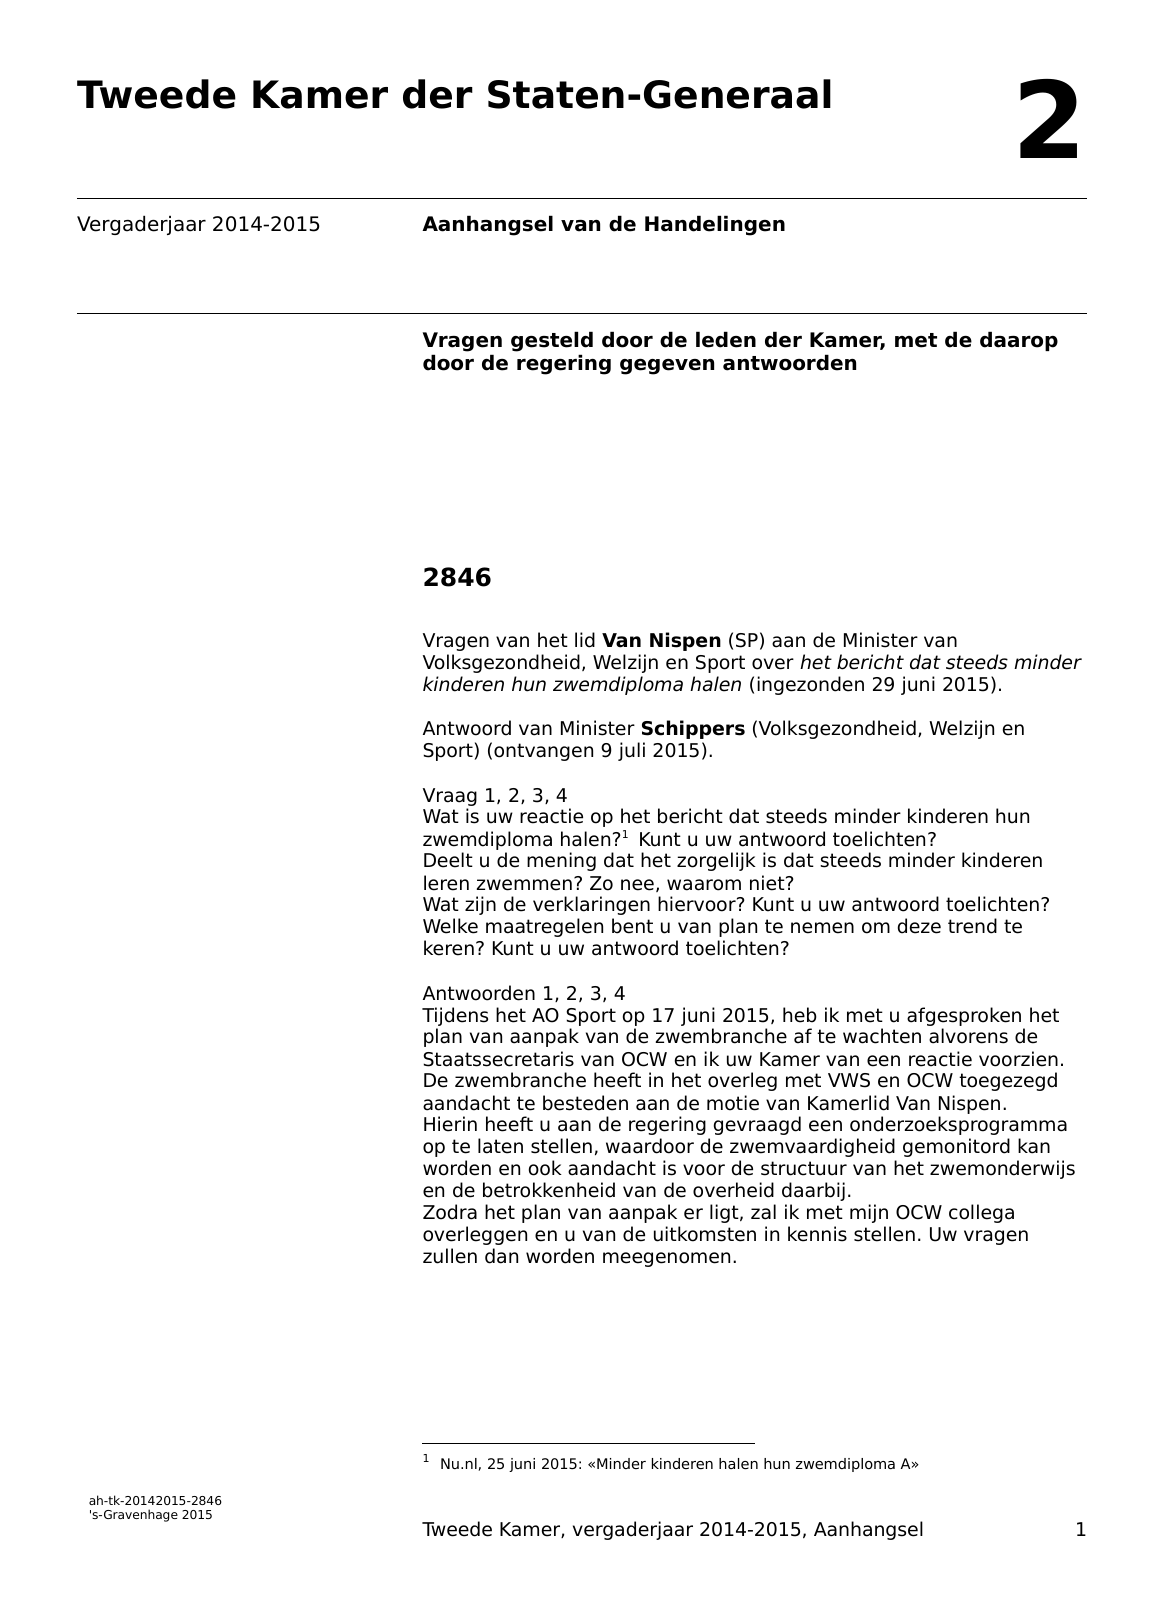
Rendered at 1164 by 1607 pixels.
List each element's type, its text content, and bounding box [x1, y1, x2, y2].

text ah-tk-20142015-2846 [88, 1494, 323, 1508]
table_cell Vragen gesteld door de leden der Kamer, met de daarop door de regering gegeven antwoorden [422, 314, 1087, 375]
text Tijdens het AO Sport op 17 juni 2015, heb ik met u afgesproken het plan van aanpak van de zwembranche af te wachten alvorens de Staatssecretaris van OCW en ik uw Kamer van een reactie voorzien. [422, 1004, 1087, 1070]
text Deelt u de mening dat het zorgelijk is dat steeds minder kinderen leren zwemmen? Zo nee, waarom niet? [422, 850, 1087, 894]
text Hierin heeft u aan de regering gevraagd een onderzoeksprogramma op te laten stellen, waardoor de zwemvaardigheid gemonitord kan worden en ook aandacht is voor de structuur van het zwemonderwijs en de betrokkenheid van de overheid daarbij. [422, 1114, 1087, 1202]
text Vraag 1, 2, 3, 4 [422, 784, 1087, 806]
table_cell [77, 314, 422, 375]
text 's-Gravenhage 2015 [88, 1508, 323, 1522]
text 2846 [422, 563, 1087, 592]
text Antwoorden 1, 2, 3, 4 [422, 982, 1087, 1004]
text De zwembranche heeft in het overleg met VWS en OCW toegezegd aandacht te besteden aan de motie van Kamerlid Van Nispen. [422, 1070, 1087, 1114]
text Vragen van het lid Van Nispen (SP) aan de Minister van Volksgezondheid, Welzijn en Sport over het bericht dat steeds minder kinderen hun zwemdiploma halen (ingezonden 29 juni 2015). [422, 630, 1087, 696]
text Welke maatregelen bent u van plan te nemen om deze trend te keren? Kunt u uw antwoord toelichten? [422, 916, 1087, 960]
table_header 2 [886, 59, 1087, 198]
text Zodra het plan van aanpak er ligt, zal ik met mijn OCW collega overleggen en u van de uitkomsten in kennis stellen. Uw vragen zullen dan worden meegenomen. [422, 1202, 1087, 1268]
table_cell Vergaderjaar 2014-2015 [77, 199, 422, 313]
table_header Tweede Kamer der Staten-Generaal [77, 59, 886, 198]
text Wat zijn de verklaringen hiervoor? Kunt u uw antwoord toelichten? [422, 894, 1087, 916]
table_cell Aanhangsel van de Handelingen [422, 199, 1087, 313]
text Antwoord van Minister Schippers (Volksgezondheid, Welzijn en Sport) (ontvangen 9 juli 2015). [422, 718, 1087, 762]
text Nu.nl, 25 juni 2015: «Minder kinderen halen hun zwemdiploma A» [422, 1452, 1087, 1474]
text Wat is uw reactie op het bericht dat steeds minder kinderen hun zwemdiploma halen? Kunt u uw antwoord toelichten? [422, 806, 1087, 850]
